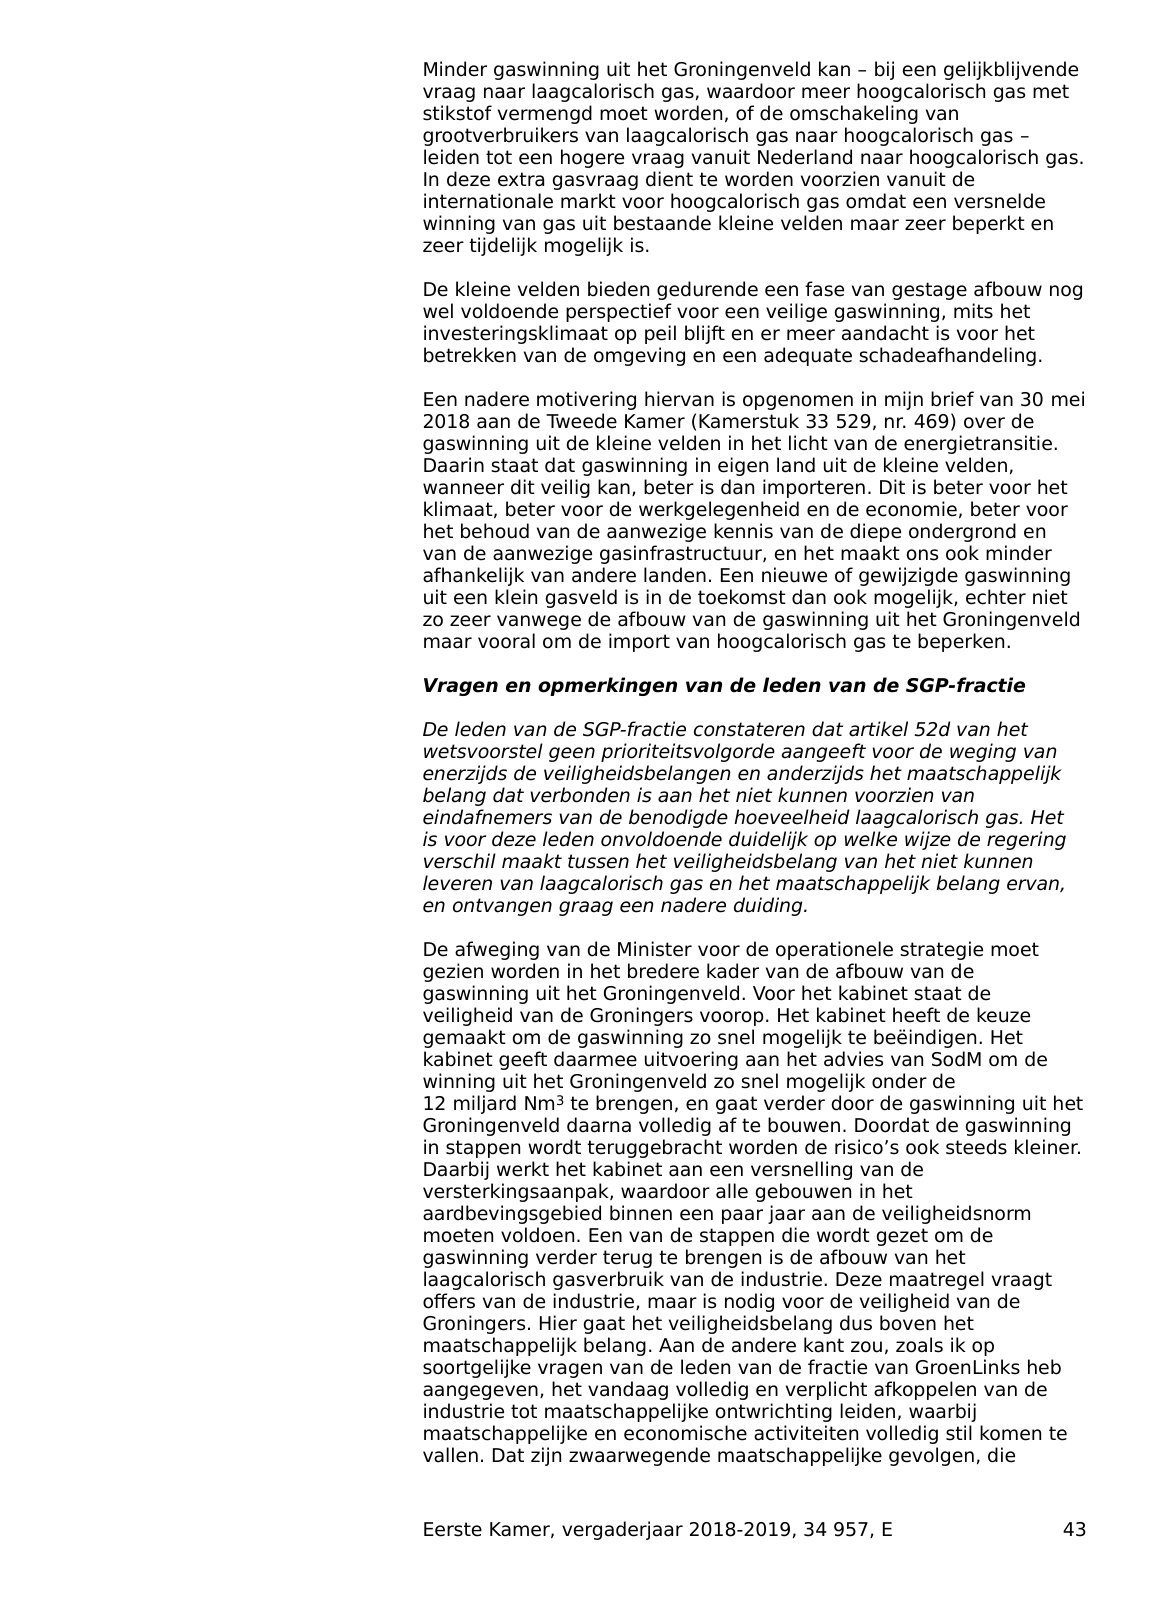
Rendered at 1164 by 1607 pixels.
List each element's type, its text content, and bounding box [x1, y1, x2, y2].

text De kleine velden bieden gedurende een fase van gestage afbouw nog wel voldoende perspectief voor een veilige gaswinning, mits het investeringsklimaat op peil blijft en er meer aandacht is voor het betrekken van de omgeving en een adequate schadeafhandeling. [422, 279, 1087, 367]
text Een nadere motivering hiervan is opgenomen in mijn brief van 30 mei 2018 aan de Tweede Kamer (Kamerstuk 33 529, nr. 469) over de gaswinning uit de kleine velden in het licht van de energietransitie. Daarin staat dat gaswinning in eigen land uit de kleine velden, wanneer dit veilig kan, beter is dan importeren. Dit is beter voor het klimaat, beter voor de werkgelegenheid en de economie, beter voor het behoud van de aanwezige kennis van de diepe ondergrond en van de aanwezige gasinfrastructuur, en het maakt ons ook minder afhankelijk van andere landen. Een nieuwe of gewijzigde gaswinning uit een klein gasveld is in de toekomst dan ook mogelijk, echter niet zo zeer vanwege de afbouw van de gaswinning uit het Groningenveld maar vooral om de import van hoogcalorisch gas te beperken. [422, 389, 1087, 653]
subtitle Vragen en opmerkingen van de leden van de SGP-fractie [422, 675, 1087, 697]
text Minder gaswinning uit het Groningenveld kan – bij een gelijkblijvende vraag naar laagcalorisch gas, waardoor meer hoogcalorisch gas met stikstof vermengd moet worden, of de omschakeling van grootverbruikers van laagcalorisch gas naar hoogcalorisch gas – leiden tot een hogere vraag vanuit Nederland naar hoogcalorisch gas. In deze extra gasvraag dient te worden voorzien vanuit de internationale markt voor hoogcalorisch gas omdat een versnelde winning van gas uit bestaande kleine velden maar zeer beperkt en zeer tijdelijk mogelijk is. [422, 59, 1087, 257]
text De afweging van de Minister voor de operationele strategie moet gezien worden in het bredere kader van de afbouw van de gaswinning uit het Groningenveld. Voor het kabinet staat de veiligheid van de Groningers voorop. Het kabinet heeft de keuze gemaakt om de gaswinning zo snel mogelijk te beëindigen. Het kabinet geeft daarmee uitvoering aan het advies van SodM om de winning uit het Groningenveld zo snel mogelijk onder de 12 miljard Nm3 te brengen, en gaat verder door de gaswinning uit het Groningenveld daarna volledig af te bouwen. Doordat de gaswinning in stappen wordt teruggebracht worden de risico’s ook steeds kleiner. Daarbij werkt het kabinet aan een versnelling van de versterkingsaanpak, waardoor alle gebouwen in het aardbevingsgebied binnen een paar jaar aan de veiligheidsnorm moeten voldoen. Een van de stappen die wordt gezet om de gaswinning verder terug te brengen is de afbouw van het laagcalorisch gasverbruik van de industrie. Deze maatregel vraagt offers van de industrie, maar is nodig voor de veiligheid van de Groningers. Hier gaat het veiligheidsbelang dus boven het maatschappelijk belang. Aan de andere kant zou, zoals ik op soortgelijke vragen van de leden van de fractie van GroenLinks heb aangegeven, het vandaag volledig en verplicht afkoppelen van de industrie tot maatschappelijke ontwrichting leiden, waarbij maatschappelijke en economische activiteiten volledig stil komen te vallen. Dat zijn zwaarwegende maatschappelijke gevolgen, die [422, 939, 1087, 1467]
text De leden van de SGP-fractie constateren dat artikel 52d van het wetsvoorstel geen prioriteitsvolgorde aangeeft voor de weging van enerzijds de veiligheidsbelangen en anderzijds het maatschappelijk belang dat verbonden is aan het niet kunnen voorzien van eindafnemers van de benodigde hoeveelheid laagcalorisch gas. Het is voor deze leden onvoldoende duidelijk op welke wijze de regering verschil maakt tussen het veiligheidsbelang van het niet kunnen leveren van laagcalorisch gas en het maatschappelijk belang ervan, en ontvangen graag een nadere duiding. [422, 719, 1087, 917]
